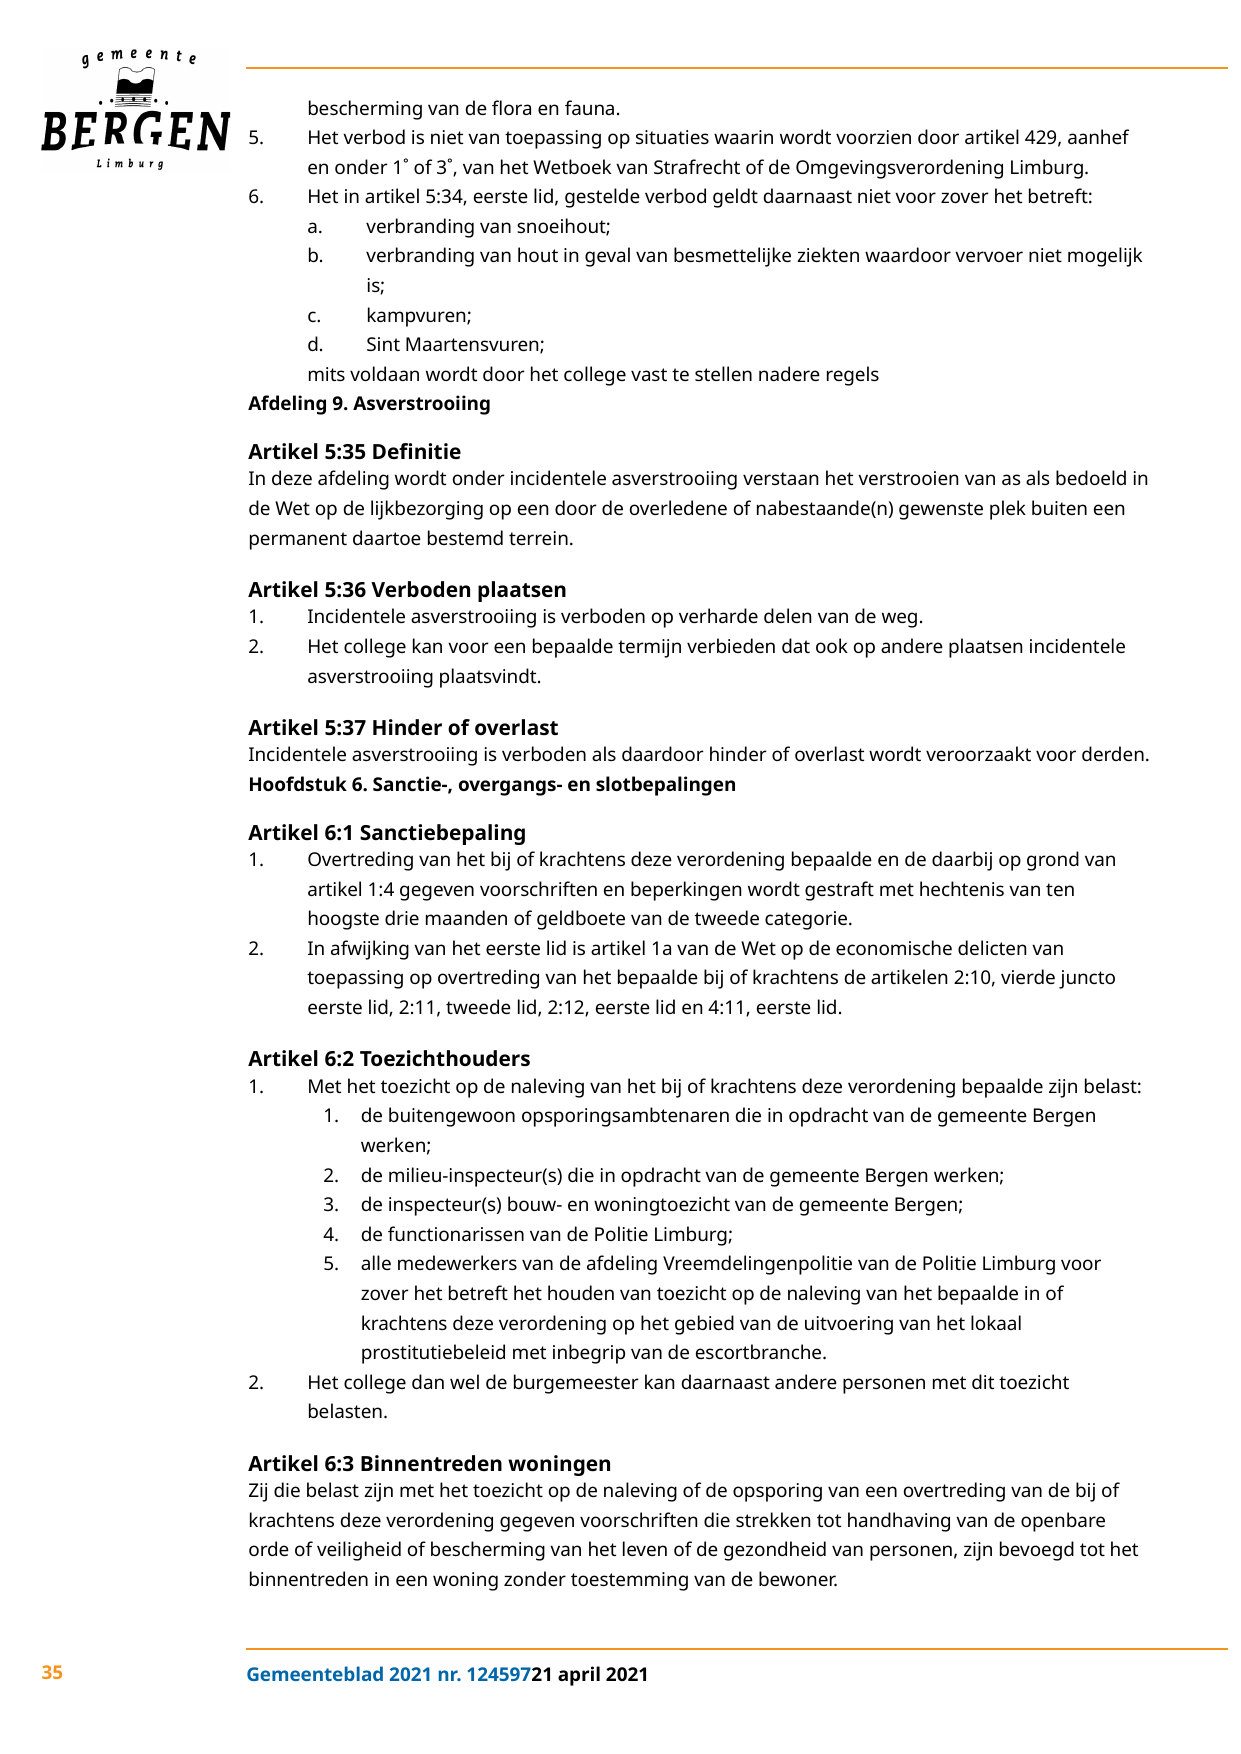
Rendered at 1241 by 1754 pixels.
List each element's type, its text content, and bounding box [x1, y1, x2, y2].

list mits voldaan wordt door het college vast te stellen nadere regels [248, 361, 1152, 387]
list Het verbod is niet van toepassing op situaties waarin wordt voorzien door artikel 429, aanhef en onder 1˚ of 3˚, van het Wetboek van Strafrecht of de Omgevingsverordening Limburg. [248, 124, 1152, 180]
text Artikel 6:1 Sanctiebepaling [248, 818, 1152, 846]
list Het college dan wel de burgemeester kan daarnaast andere personen met dit toezicht belasten. [248, 1369, 1152, 1424]
list verbranding van hout in geval van besmettelijke ziekten waardoor vervoer niet mogelijk is; [307, 243, 1152, 298]
list de functionarissen van de Politie Limburg; [323, 1221, 1152, 1247]
list Met het toezicht op de naleving van het bij of krachtens deze verordening bepaalde zijn belast: [248, 1073, 1152, 1099]
text Artikel 6:2 Toezichthouders [248, 1044, 1152, 1073]
list bescherming van de flora en fauna. [248, 95, 1152, 121]
text Artikel 5:37 Hinder of overlast [248, 713, 1152, 742]
list alle medewerkers van de afdeling Vreemdelingenpolitie van de Politie Limburg voor zover het betreft het houden van toezicht op de naleving van het bepaalde in of krachtens deze verordening op het gebied van de uitvoering van het lokaal prostitutiebeleid met inbegrip van de escortbranche. [323, 1251, 1152, 1365]
list In afwijking van het eerste lid is artikel 1a van de Wet op de economische delicten van toepassing op overtreding van het bepaalde bij of krachtens de artikelen 2:10, vierde juncto eerste lid, 2:11, tweede lid, 2:12, eerste lid en 4:11, eerste lid. [248, 935, 1152, 1020]
list de inspecteur(s) bouw- en woningtoezicht van de gemeente Bergen; [323, 1191, 1152, 1217]
text Artikel 5:36 Verboden plaatsen [248, 575, 1152, 604]
text Hoofdstuk 6. Sanctie-, overgangs- en slotbepalingen [248, 771, 1152, 797]
picture [41, 47, 231, 172]
list verbranding van snoeihout; [307, 213, 1152, 239]
list Sint Maartensvuren; [307, 331, 1152, 357]
list kampvuren; [307, 302, 1152, 328]
list Het college kan voor een bepaalde termijn verbieden dat ook op andere plaatsen incidentele asverstrooiing plaatsvindt. [248, 633, 1152, 688]
list de buitengewoon opsporingsambtenaren die in opdracht van de gemeente Bergen werken; [323, 1103, 1152, 1158]
text Zij die belast zijn met het toezicht op de naleving of de opsporing van een overtreding van de bij of krachtens deze verordening gegeven voorschriften die strekken tot handhaving van de openbare orde of veiligheid of bescherming van het leven of de gezondheid van personen, zijn bevoegd tot het binnentreden in een woning zonder toestemming van de bewoner. [248, 1477, 1152, 1592]
text Incidentele asverstrooiing is verboden als daardoor hinder of overlast wordt veroorzaakt voor derden. [248, 742, 1152, 767]
list Overtreding van het bij of krachtens deze verordening bepaalde en de daarbij op grond van artikel 1:4 gegeven voorschriften en beperkingen wordt gestraft met hechtenis van ten hoogste drie maanden of geldboete van de tweede categorie. [248, 846, 1152, 931]
text Afdeling 9. Asverstrooiing [248, 391, 1152, 416]
text Artikel 6:3 Binnentreden woningen [248, 1449, 1152, 1477]
text Artikel 5:35 Definitie [248, 437, 1152, 466]
list de milieu-inspecteur(s) die in opdracht van de gemeente Bergen werken; [323, 1162, 1152, 1187]
text In deze afdeling wordt onder incidentele asverstrooiing verstaan het verstrooien van as als bedoeld in de Wet op de lijkbezorging op een door de overledene of nabestaande(n) gewenste plek buiten een permanent daartoe bestemd terrein. [248, 466, 1152, 551]
list Incidentele asverstrooiing is verboden op verharde delen van de weg. [248, 604, 1152, 629]
list Het in artikel 5:34, eerste lid, gestelde verbod geldt daarnaast niet voor zover het betreft: [248, 183, 1152, 209]
